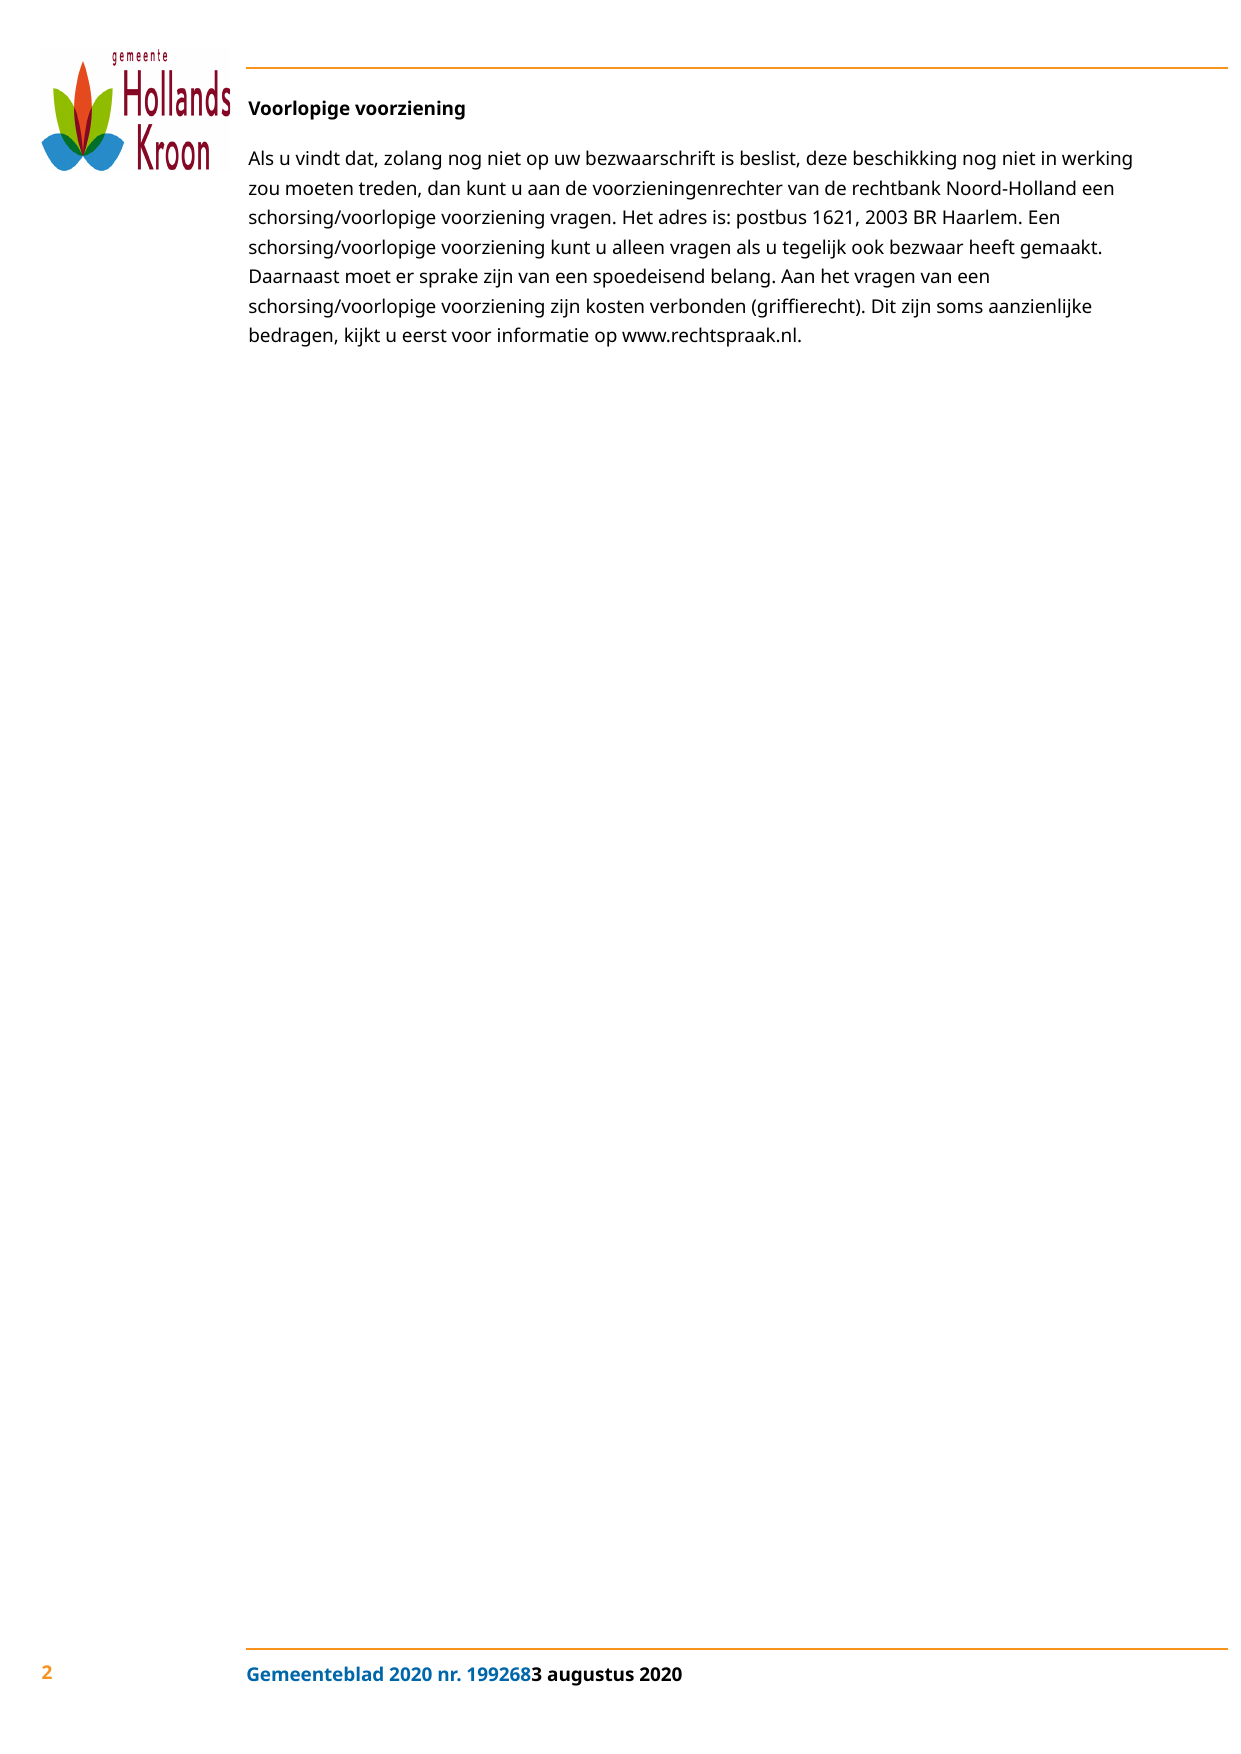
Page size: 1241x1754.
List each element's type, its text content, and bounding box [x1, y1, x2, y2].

picture [41, 47, 231, 172]
text Als u vindt dat, zolang nog niet op uw bezwaarschrift is beslist, deze beschikking nog niet in werking zou moeten treden, dan kunt u aan de voorzieningenrechter van de rechtbank Noord-Holland een schorsing/voorlopige voorziening vragen. Het adres is: postbus 1621, 2003 BR Haarlem. Een schorsing/voorlopige voorziening kunt u alleen vragen als u tegelijk ook bezwaar heeft gemaakt. Daarnaast moet er sprake zijn van een spoedeisend belang. Aan het vragen van een schorsing/voorlopige voorziening zijn kosten verbonden (griffierecht). Dit zijn soms aanzienlijke bedragen, kijkt u eerst voor informatie op www.rechtspraak.nl. [248, 145, 1152, 348]
text Voorlopige voorziening [248, 95, 1152, 121]
